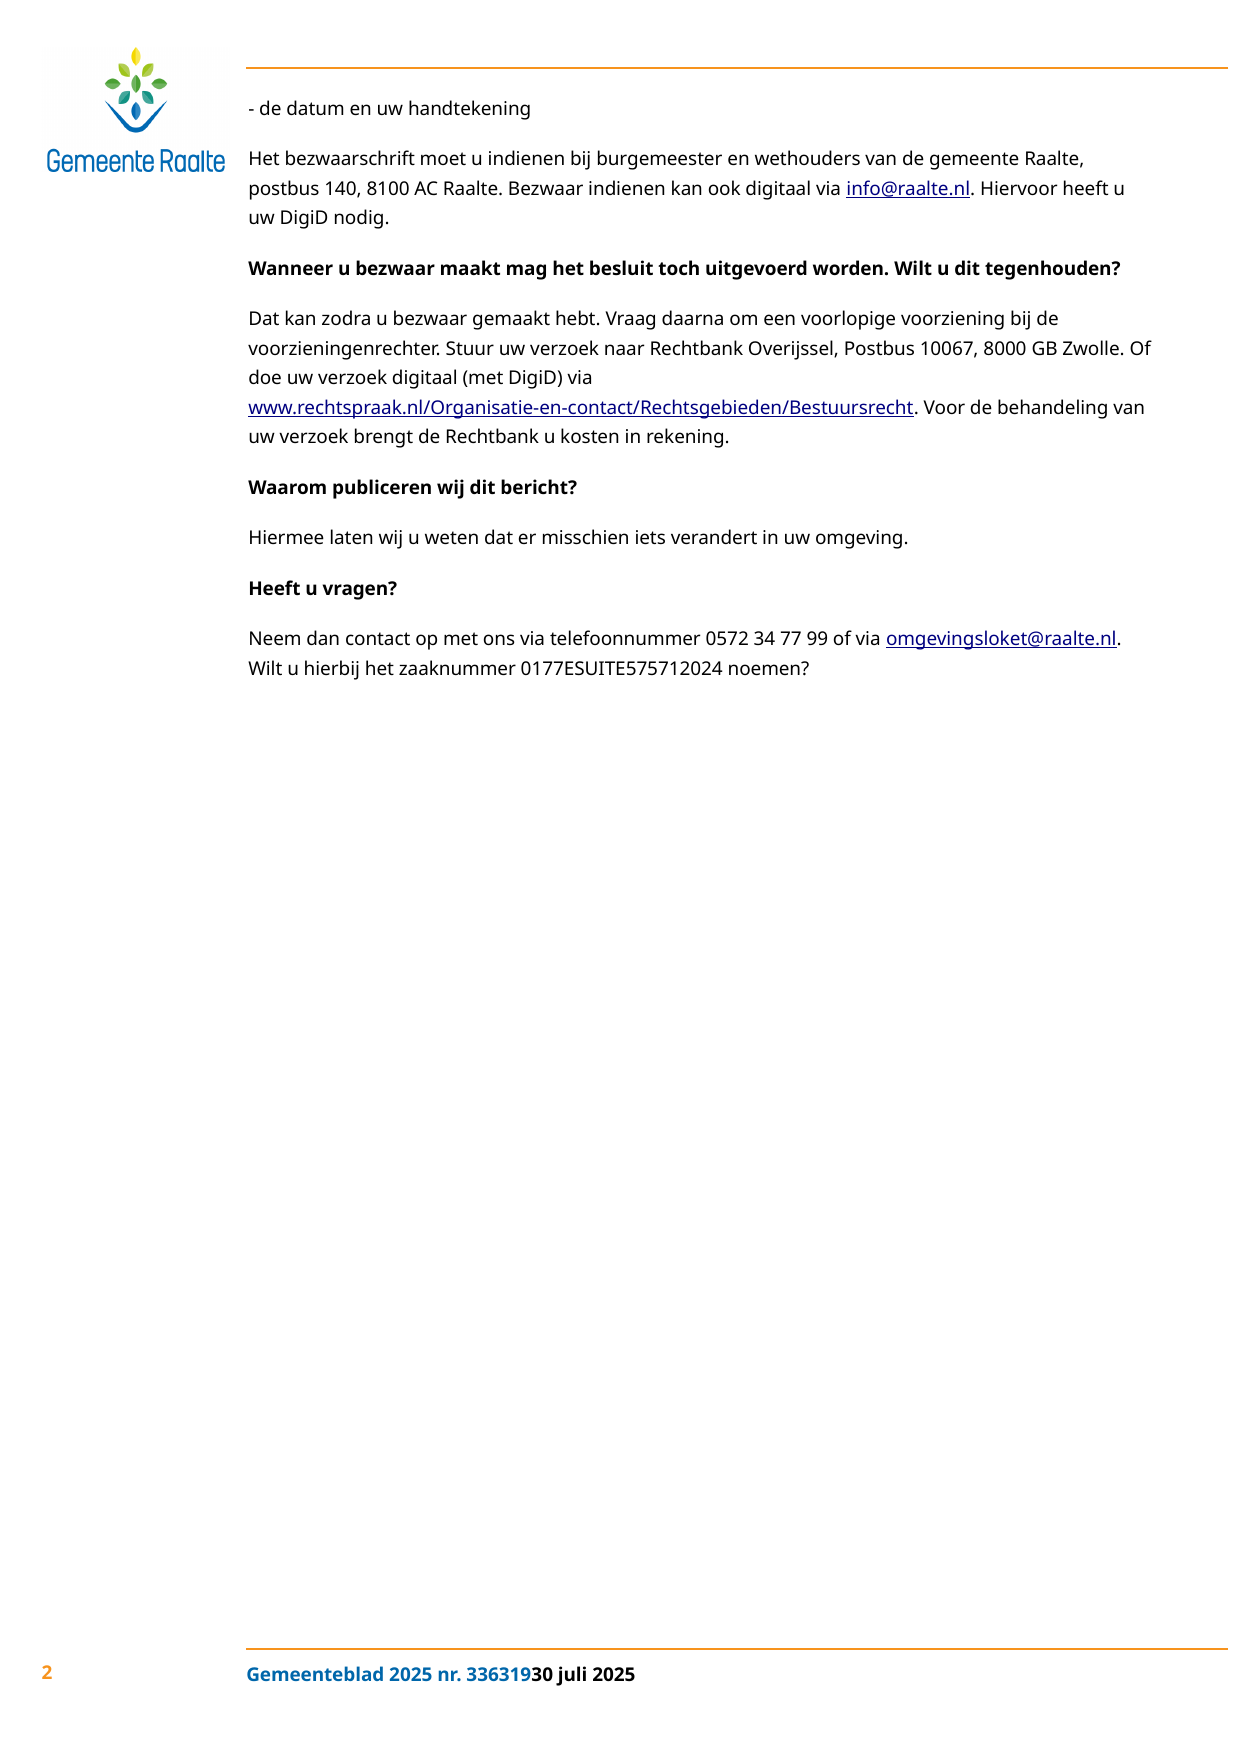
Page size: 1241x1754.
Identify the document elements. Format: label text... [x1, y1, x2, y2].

text Waarom publiceren wij dit bericht? [248, 474, 1152, 500]
picture [41, 47, 231, 172]
text Het bezwaarschrift moet u indienen bij burgemeester en wethouders van de gemeente Raalte, postbus 140, 8100 AC Raalte. Bezwaar indienen kan ook digitaal via info@raalte.nl. Hiervoor heeft u uw DigiD nodig. [248, 145, 1152, 230]
text Hiermee laten wij u weten dat er misschien iets verandert in uw omgeving. [248, 524, 1152, 550]
text Wanneer u bezwaar maakt mag het besluit toch uitgevoerd worden. Wilt u dit tegenhouden? [248, 255, 1152, 281]
text - de datum en uw handtekening [248, 95, 1152, 121]
text Neem dan contact op met ons via telefoonnummer 0572 34 77 99 of via omgevingsloket@raalte.nl. Wilt u hierbij het zaaknummer 0177ESUITE575712024 noemen? [248, 625, 1152, 681]
text Heeft u vragen? [248, 575, 1152, 601]
text Dat kan zodra u bezwaar gemaakt hebt. Vraag daarna om een voorlopige voorziening bij de voorzieningenrechter. Stuur uw verzoek naar Rechtbank Overijssel, Postbus 10067, 8000 GB Zwolle. Of doe uw verzoek digitaal (met DigiD) via www.rechtspraak.nl/Organisatie-en-contact/Rechtsgebieden/Bestuursrecht. Voor de behandeling van uw verzoek brengt de Rechtbank u kosten in rekening. [248, 305, 1152, 449]
